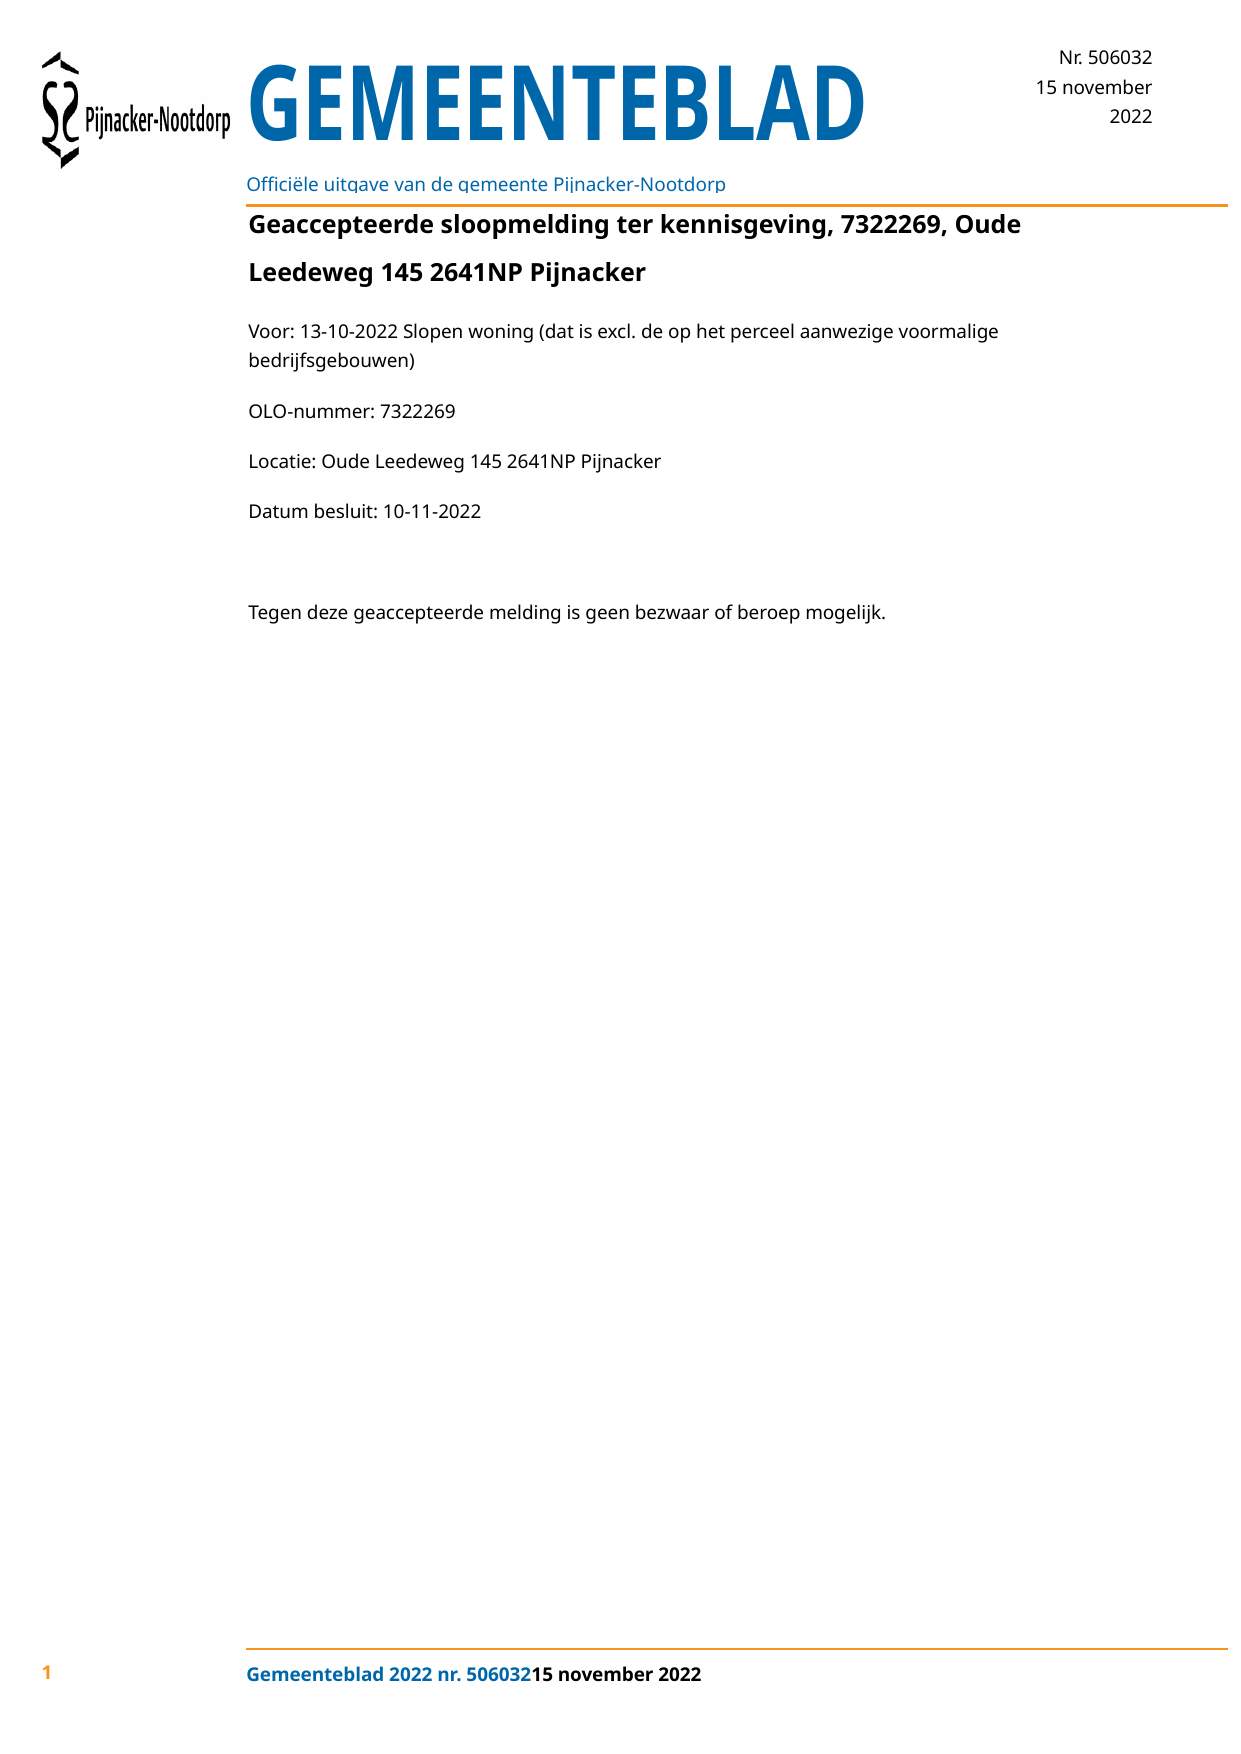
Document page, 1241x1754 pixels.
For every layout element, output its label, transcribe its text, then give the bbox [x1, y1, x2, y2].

text OLO-nummer: 7322269 [248, 398, 1152, 424]
text Tegen deze geaccepteerde melding is geen bezwaar of beroep mogelijk. [248, 599, 1152, 625]
text Voor: 13-10-2022 Slopen woning (dat is excl. de op het perceel aanwezige voormalige bedrijfsgebouwen) [248, 318, 1152, 373]
text Locatie: Oude Leedeweg 145 2641NP Pijnacker [248, 448, 1152, 474]
text Geaccepteerde sloopmelding ter kennisgeving, 7322269, Oude Leedeweg 145 2641NP Pijnacker [248, 207, 1152, 288]
picture [41, 47, 231, 172]
text Datum besluit: 10-11-2022 [248, 499, 1152, 524]
